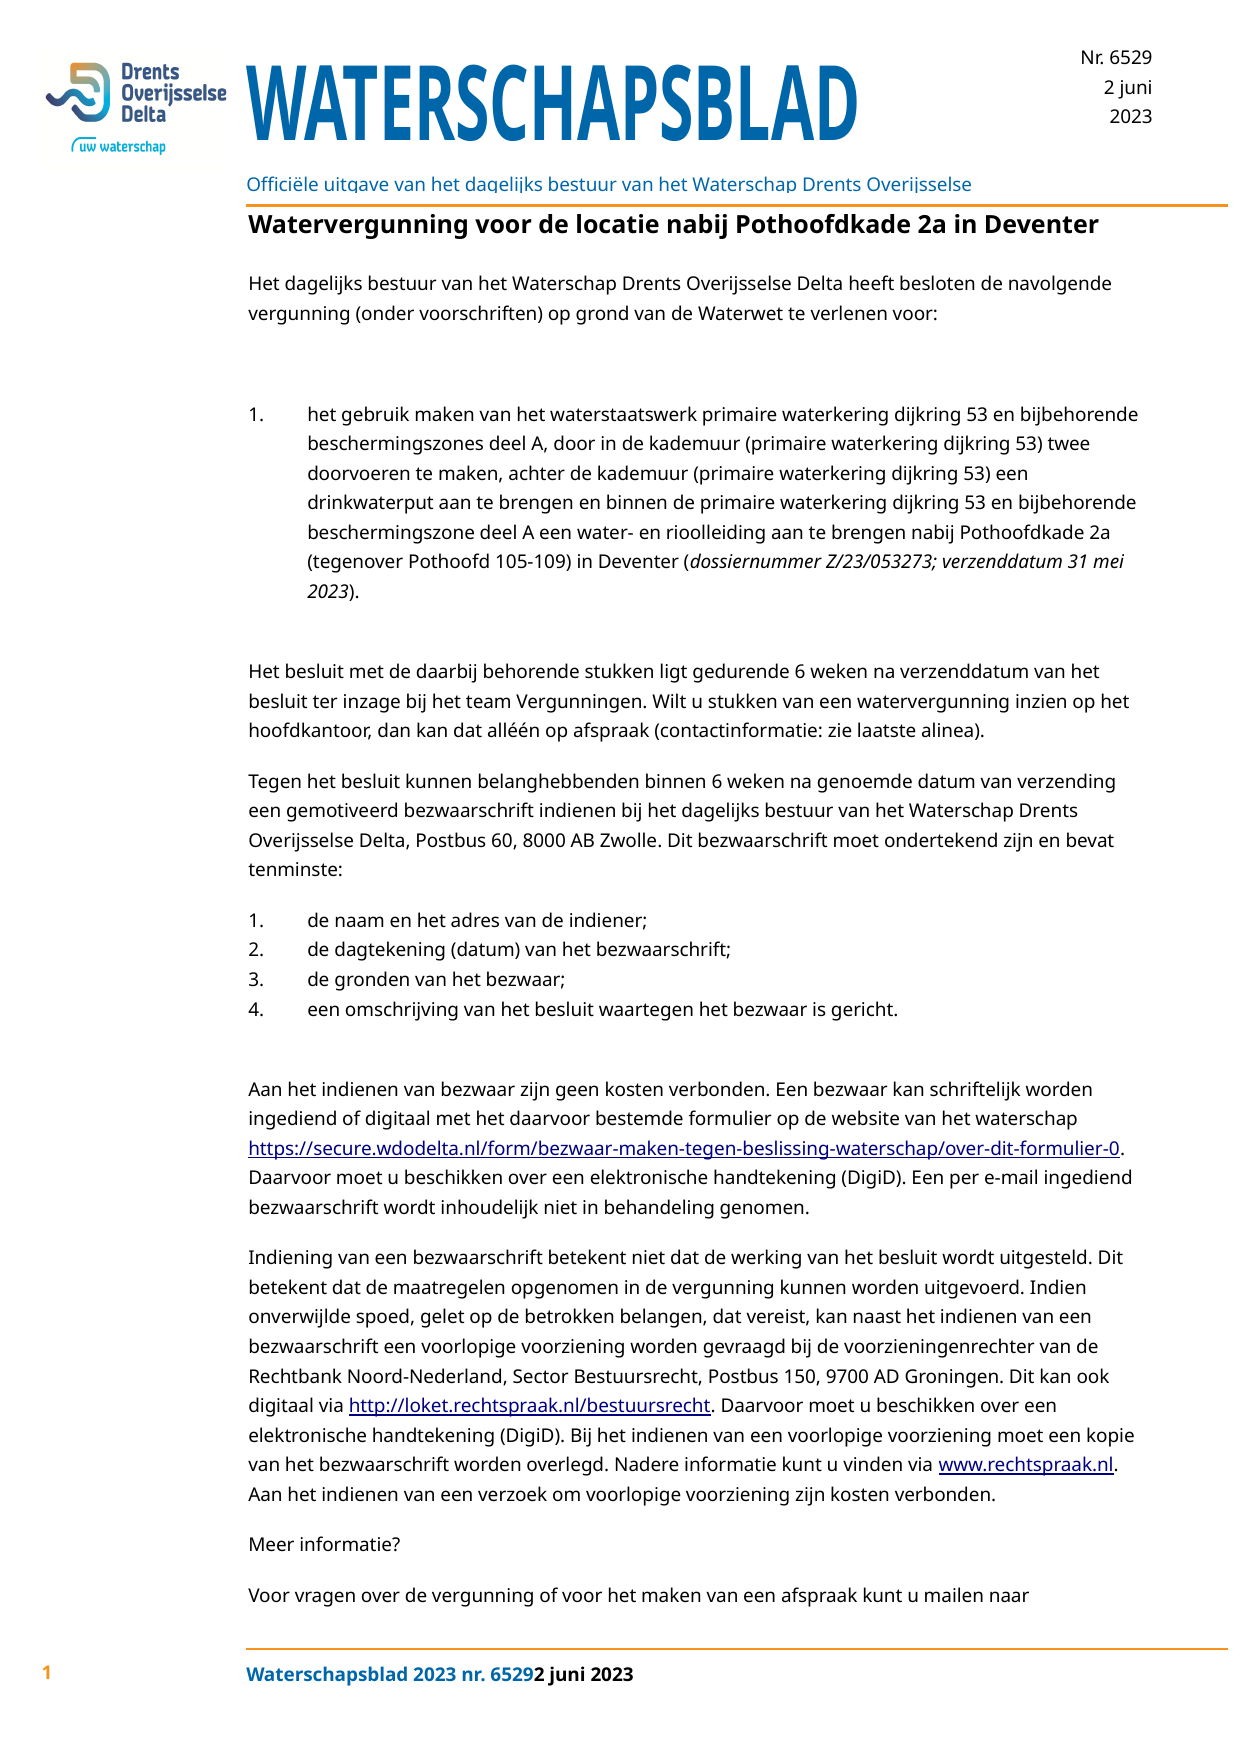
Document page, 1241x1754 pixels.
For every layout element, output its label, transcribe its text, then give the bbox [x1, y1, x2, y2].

picture [41, 47, 231, 172]
text Tegen het besluit kunnen belanghebbenden binnen 6 weken na genoemde datum van verzending een gemotiveerd bezwaarschrift indienen bij het dagelijks bestuur van het Waterschap Drents Overijsselse Delta, Postbus 60, 8000 AB Zwolle. Dit bezwaarschrift moet ondertekend zijn en bevat tenminste: [248, 768, 1152, 882]
list de dagtekening (datum) van het bezwaarschrift; [248, 937, 1152, 962]
list een omschrijving van het besluit waartegen het bezwaar is gericht. [248, 996, 1152, 1021]
text Aan het indienen van bezwaar zijn geen kosten verbonden. Een bezwaar kan schriftelijk worden ingediend of digitaal met het daarvoor bestemde formulier op de website van het waterschap https://secure.wdodelta.nl/form/bezwaar-maken-tegen-beslissing-waterschap/over-dit-formulier-0. Daarvoor moet u beschikken over een elektronische handtekening (DigiD). Een per e-mail ingediend bezwaarschrift wordt inhoudelijk niet in behandeling genomen. [248, 1076, 1152, 1220]
text Meer informatie? [248, 1532, 1152, 1557]
text Het besluit met de daarbij behorende stukken ligt gedurende 6 weken na verzenddatum van het besluit ter inzage bij het team Vergunningen. Wilt u stukken van een watervergunning inzien op het hoofdkantoor, dan kan dat alléén op afspraak (contactinformatie: zie laatste alinea). [248, 658, 1152, 743]
text Het dagelijks bestuur van het Waterschap Drents Overijsselse Delta heeft besloten de navolgende vergunning (onder voorschriften) op grond van de Waterwet te verlenen voor: [248, 270, 1152, 326]
text Indiening van een bezwaarschrift betekent niet dat de werking van het besluit wordt uitgesteld. Dit betekent dat de maatregelen opgenomen in de vergunning kunnen worden uitgevoerd. Indien onverwijlde spoed, gelet op de betrokken belangen, dat vereist, kan naast het indienen van een bezwaarschrift een voorlopige voorziening worden gevraagd bij de voorzieningenrechter van de Rechtbank Noord-Nederland, Sector Bestuursrecht, Postbus 150, 9700 AD Groningen. Dit kan ook digitaal via http://loket.rechtspraak.nl/bestuursrecht. Daarvoor moet u beschikken over een elektronische handtekening (DigiD). Bij het indienen van een voorlopige voorziening moet een kopie van het bezwaarschrift worden overlegd. Nadere informatie kunt u vinden via www.rechtspraak.nl. Aan het indienen van een verzoek om voorlopige voorziening zijn kosten verbonden. [248, 1244, 1152, 1507]
list de naam en het adres van de indiener; [248, 907, 1152, 933]
list de gronden van het bezwaar; [248, 966, 1152, 992]
list het gebruik maken van het waterstaatswerk primaire waterkering dijkring 53 en bijbehorende beschermingszones deel A, door in de kademuur (primaire waterkering dijkring 53) twee doorvoeren te maken, achter de kademuur (primaire waterkering dijkring 53) een drinkwaterput aan te brengen en binnen de primaire waterkering dijkring 53 en bijbehorende beschermingszone deel A een water- en rioolleiding aan te brengen nabij Pothoofdkade 2a (tegenover Pothoofd 105-109) in Deventer (dossiernummer Z/23/053273; verzenddatum 31 mei 2023). [248, 401, 1152, 604]
text Voor vragen over de vergunning of voor het maken van een afspraak kunt u mailen naar [248, 1582, 1152, 1608]
text Watervergunning voor de locatie nabij Pothoofdkade 2a in Deventer [248, 207, 1152, 241]
